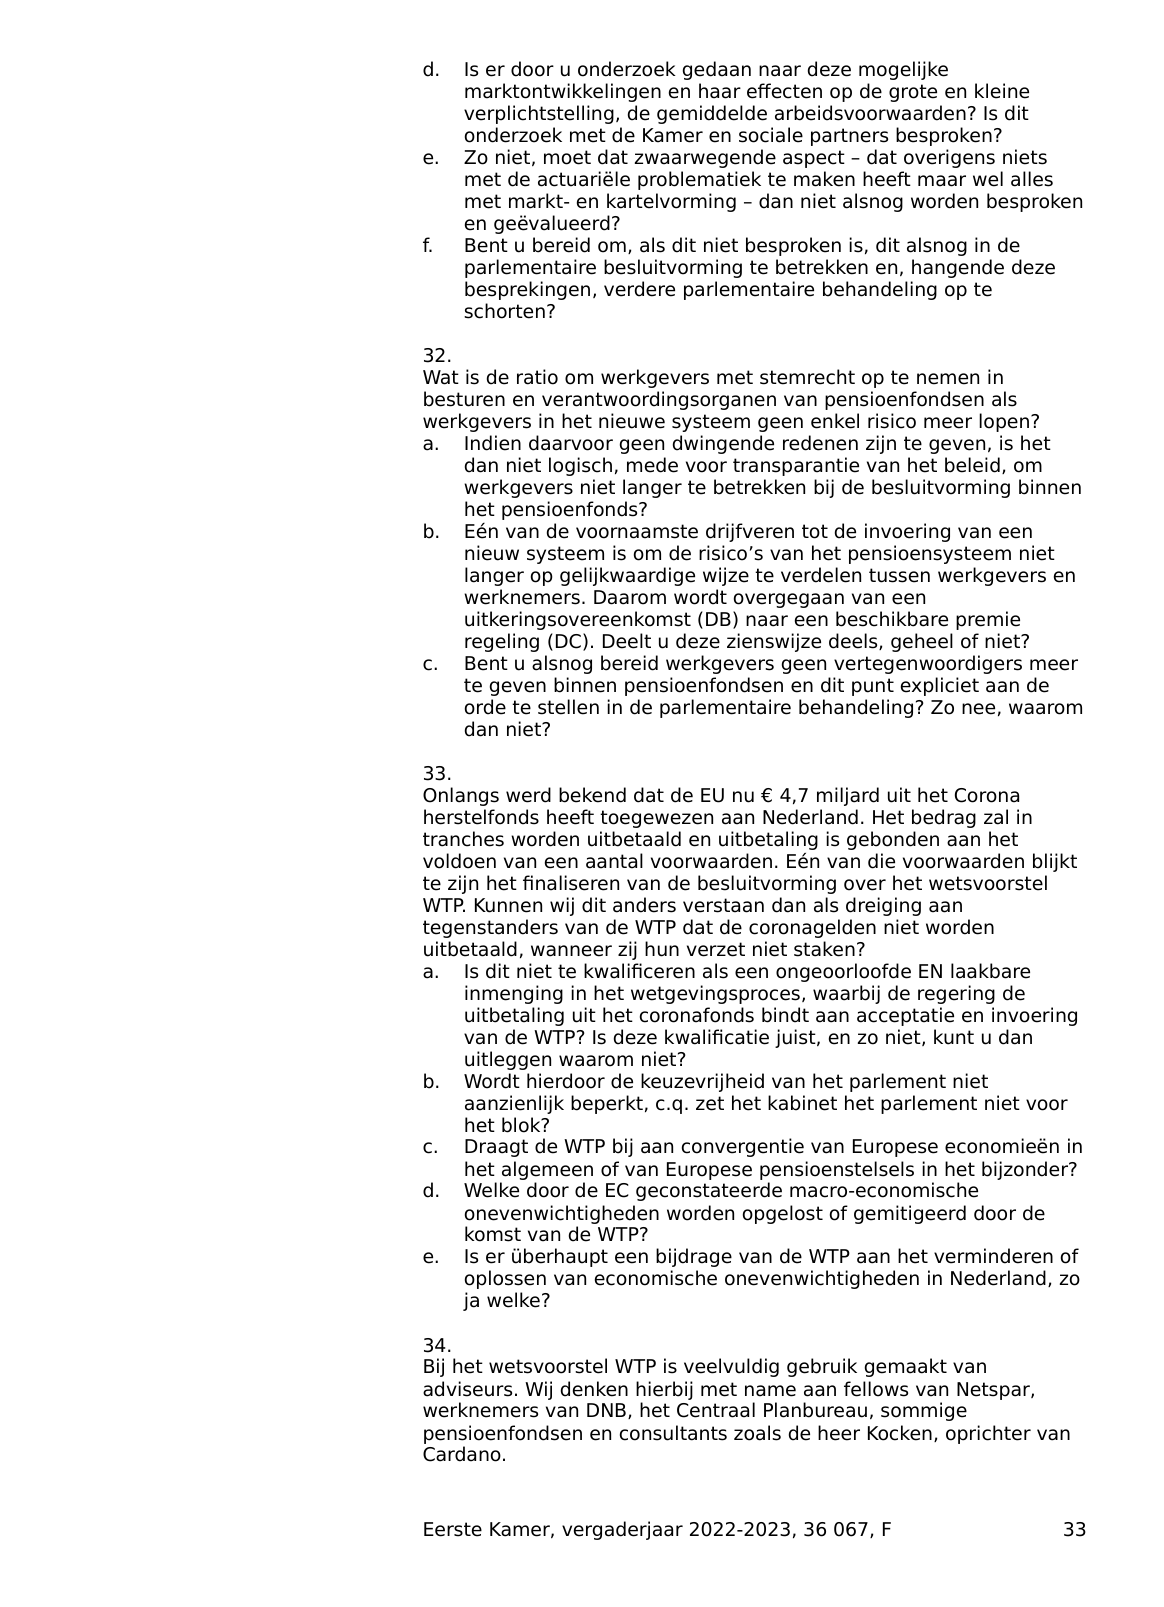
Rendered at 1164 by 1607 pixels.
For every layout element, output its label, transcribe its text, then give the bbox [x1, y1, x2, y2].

text b. Eén van de voornaamste drijfveren tot de invoering van een nieuw systeem is om de risico’s van het pensioensysteem niet langer op gelijkwaardige wijze te verdelen tussen werkgevers en werknemers. Daarom wordt overgegaan van een uitkeringsovereenkomst (DB) naar een beschikbare premie regeling (DC). Deelt u deze zienswijze deels, geheel of niet? [422, 521, 1087, 653]
text b. Wordt hierdoor de keuzevrijheid van het parlement niet aanzienlijk beperkt, c.q. zet het kabinet het parlement niet voor het blok? [422, 1071, 1087, 1136]
text c. Bent u alsnog bereid werkgevers geen vertegenwoordigers meer te geven binnen pensioenfondsen en dit punt expliciet aan de orde te stellen in de parlementaire behandeling? Zo nee, waarom dan niet? [422, 653, 1087, 741]
text Wat is de ratio om werkgevers met stemrecht op te nemen in besturen en verantwoordingsorganen van pensioenfondsen als werkgevers in het nieuwe systeem geen enkel risico meer lopen? [422, 367, 1087, 433]
text d. Welke door de EC geconstateerde macro-economische onevenwichtigheden worden opgelost of gemitigeerd door de komst van de WTP? [422, 1180, 1087, 1246]
text a. Is dit niet te kwalificeren als een ongeoorloofde EN laakbare inmenging in het wetgevingsproces, waarbij de regering de uitbetaling uit het coronafonds bindt aan acceptatie en invoering van de WTP? Is deze kwalificatie juist, en zo niet, kunt u dan uitleggen waarom niet? [422, 961, 1087, 1071]
text f. Bent u bereid om, als dit niet besproken is, dit alsnog in de parlementaire besluitvorming te betrekken en, hangende deze besprekingen, verdere parlementaire behandeling op te schorten? [422, 235, 1087, 323]
text c. Draagt de WTP bij aan convergentie van Europese economieën in het algemeen of van Europese pensioenstelsels in het bijzonder? [422, 1136, 1087, 1180]
text Onlangs werd bekend dat de EU nu € 4,7 miljard uit het Corona herstelfonds heeft toegewezen aan Nederland. Het bedrag zal in tranches worden uitbetaald en uitbetaling is gebonden aan het voldoen van een aantal voorwaarden. Eén van die voorwaarden blijkt te zijn het finaliseren van de besluitvorming over het wetsvoorstel WTP. Kunnen wij dit anders verstaan dan als dreiging aan tegenstanders van de WTP dat de coronagelden niet worden uitbetaald, wanneer zij hun verzet niet staken? [422, 785, 1087, 961]
text 33. [422, 763, 1087, 785]
text e. Is er überhaupt een bijdrage van de WTP aan het verminderen of oplossen van economische onevenwichtigheden in Nederland, zo ja welke? [422, 1246, 1087, 1312]
text d. Is er door u onderzoek gedaan naar deze mogelijke marktontwikkelingen en haar effecten op de grote en kleine verplichtstelling, de gemiddelde arbeidsvoorwaarden? Is dit onderzoek met de Kamer en sociale partners besproken? [422, 59, 1087, 147]
text e. Zo niet, moet dat zwaarwegende aspect – dat overigens niets met de actuariële problematiek te maken heeft maar wel alles met markt- en kartelvorming – dan niet alsnog worden besproken en geëvalueerd? [422, 147, 1087, 235]
text 34. [422, 1334, 1087, 1356]
text Bij het wetsvoorstel WTP is veelvuldig gebruik gemaakt van adviseurs. Wij denken hierbij met name aan fellows van Netspar, werknemers van DNB, het Centraal Planbureau, sommige pensioenfondsen en consultants zoals de heer Kocken, oprichter van Cardano. [422, 1356, 1087, 1466]
text a. Indien daarvoor geen dwingende redenen zijn te geven, is het dan niet logisch, mede voor transparantie van het beleid, om werkgevers niet langer te betrekken bij de besluitvorming binnen het pensioenfonds? [422, 433, 1087, 521]
text 32. [422, 345, 1087, 367]
